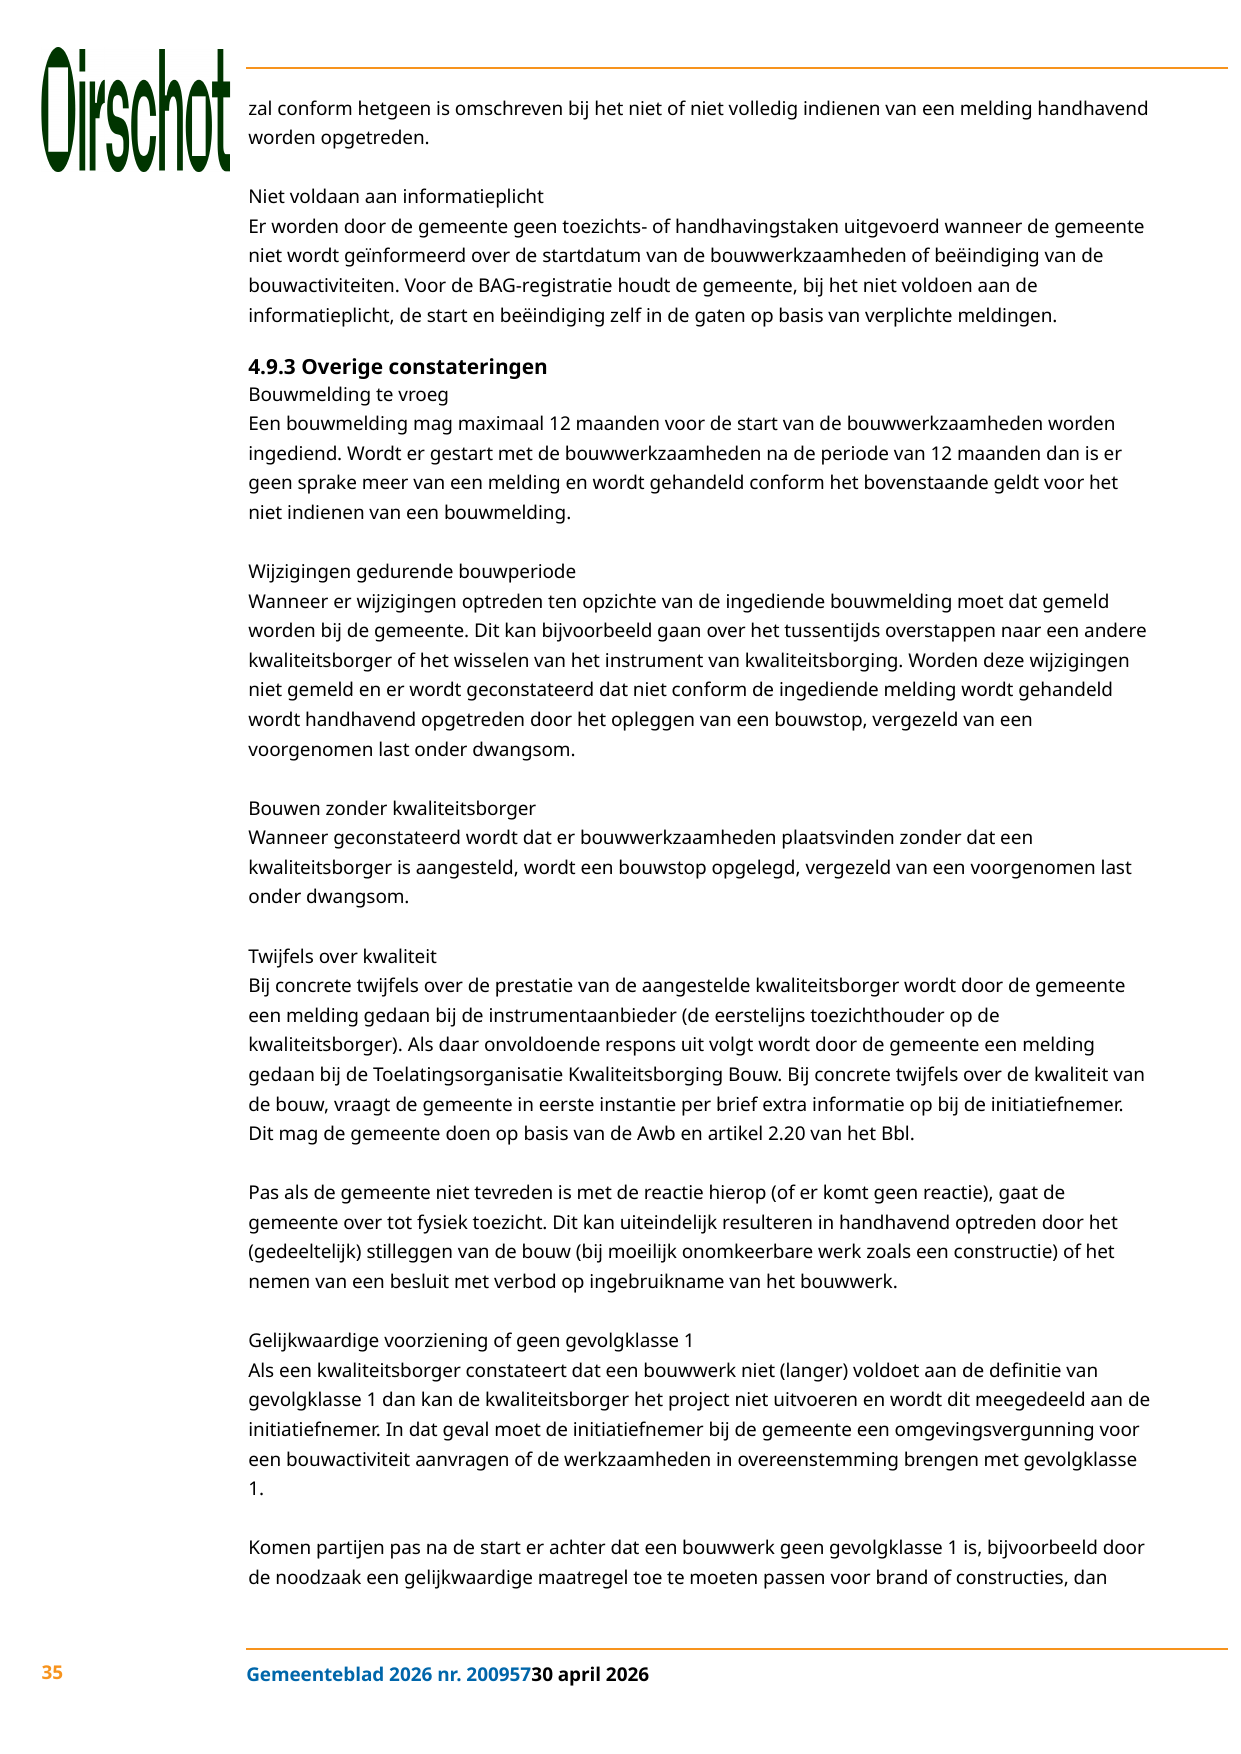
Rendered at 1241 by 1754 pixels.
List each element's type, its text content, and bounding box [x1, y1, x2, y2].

text Wanneer geconstateerd wordt dat er bouwwerkzaamheden plaatsvinden zonder dat een kwaliteitsborger is aangesteld, wordt een bouwstop opgelegd, vergezeld van een voorgenomen last onder dwangsom. [248, 824, 1152, 909]
text Wanneer er wijzigingen optreden ten opzichte van de ingediende bouwmelding moet dat gemeld worden bij de gemeente. Dit kan bijvoorbeeld gaan over het tussentijds overstappen naar een andere kwaliteitsborger of het wisselen van het instrument van kwaliteitsborging. Worden deze wijzigingen niet gemeld en er wordt geconstateerd dat niet conform de ingediende melding wordt gehandeld wordt handhavend opgetreden door het opleggen van een bouwstop, vergezeld van een voorgenomen last onder dwangsom. [248, 588, 1152, 761]
text 4.9.3 Overige constateringen [248, 352, 1152, 381]
text Een bouwmelding mag maximaal 12 maanden voor de start van de bouwwerkzaamheden worden ingediend. Wordt er gestart met de bouwwerkzaamheden na de periode van 12 maanden dan is er geen sprake meer van een melding en wordt gehandeld conform het bovenstaande geldt voor het niet indienen van een bouwmelding. [248, 410, 1152, 525]
text Bouwen zonder kwaliteitsborger [248, 795, 1152, 821]
text Pas als de gemeente niet tevreden is met de reactie hierop (of er komt geen reactie), gaat de gemeente over tot fysiek toezicht. Dit kan uiteindelijk resulteren in handhavend optreden door het (gedeeltelijk) stilleggen van de bouw (bij moeilijk onomkeerbare werk zoals een constructie) of het nemen van een besluit met verbod op ingebruikname van het bouwwerk. [248, 1179, 1152, 1294]
text zal conform hetgeen is omschreven bij het niet of niet volledig indienen van een melding handhavend worden opgetreden. [248, 95, 1152, 150]
text Bouwmelding te vroeg [248, 381, 1152, 406]
text Twijfels over kwaliteit [248, 943, 1152, 968]
text Bij concrete twijfels over de prestatie van de aangestelde kwaliteitsborger wordt door de gemeente een melding gedaan bij de instrumentaanbieder (de eerstelijns toezichthouder op de kwaliteitsborger). Als daar onvoldoende respons uit volgt wordt door de gemeente een melding gedaan bij de Toelatingsorganisatie Kwaliteitsborging Bouw. Bij concrete twijfels over de kwaliteit van de bouw, vraagt de gemeente in eerste instantie per brief extra informatie op bij de initiatiefnemer. Dit mag de gemeente doen op basis van de Awb en artikel 2.20 van het Bbl. [248, 972, 1152, 1146]
picture [41, 47, 231, 172]
text Komen partijen pas na de start er achter dat een bouwwerk geen gevolgklasse 1 is, bijvoorbeeld door de noodzaak een gelijkwaardige maatregel toe te moeten passen voor brand of constructies, dan [248, 1534, 1152, 1590]
text Als een kwaliteitsborger constateert dat een bouwwerk niet (langer) voldoet aan de definitie van gevolgklasse 1 dan kan de kwaliteitsborger het project niet uitvoeren en wordt dit meegedeeld aan de initiatiefnemer. In dat geval moet de initiatiefnemer bij de gemeente een omgevingsvergunning voor een bouwactiviteit aanvragen of de werkzaamheden in overeenstemming brengen met gevolgklasse 1. [248, 1357, 1152, 1501]
text Niet voldaan aan informatieplicht [248, 183, 1152, 209]
text Wijzigingen gedurende bouwperiode [248, 558, 1152, 584]
text Gelijkwaardige voorziening of geen gevolgklasse 1 [248, 1327, 1152, 1353]
text Er worden door de gemeente geen toezichts- of handhavingstaken uitgevoerd wanneer de gemeente niet wordt geïnformeerd over de startdatum van de bouwwerkzaamheden of beëindiging van de bouwactiviteiten. Voor de BAG-registratie houdt de gemeente, bij het niet voldoen aan de informatieplicht, de start en beëindiging zelf in de gaten op basis van verplichte meldingen. [248, 213, 1152, 328]
